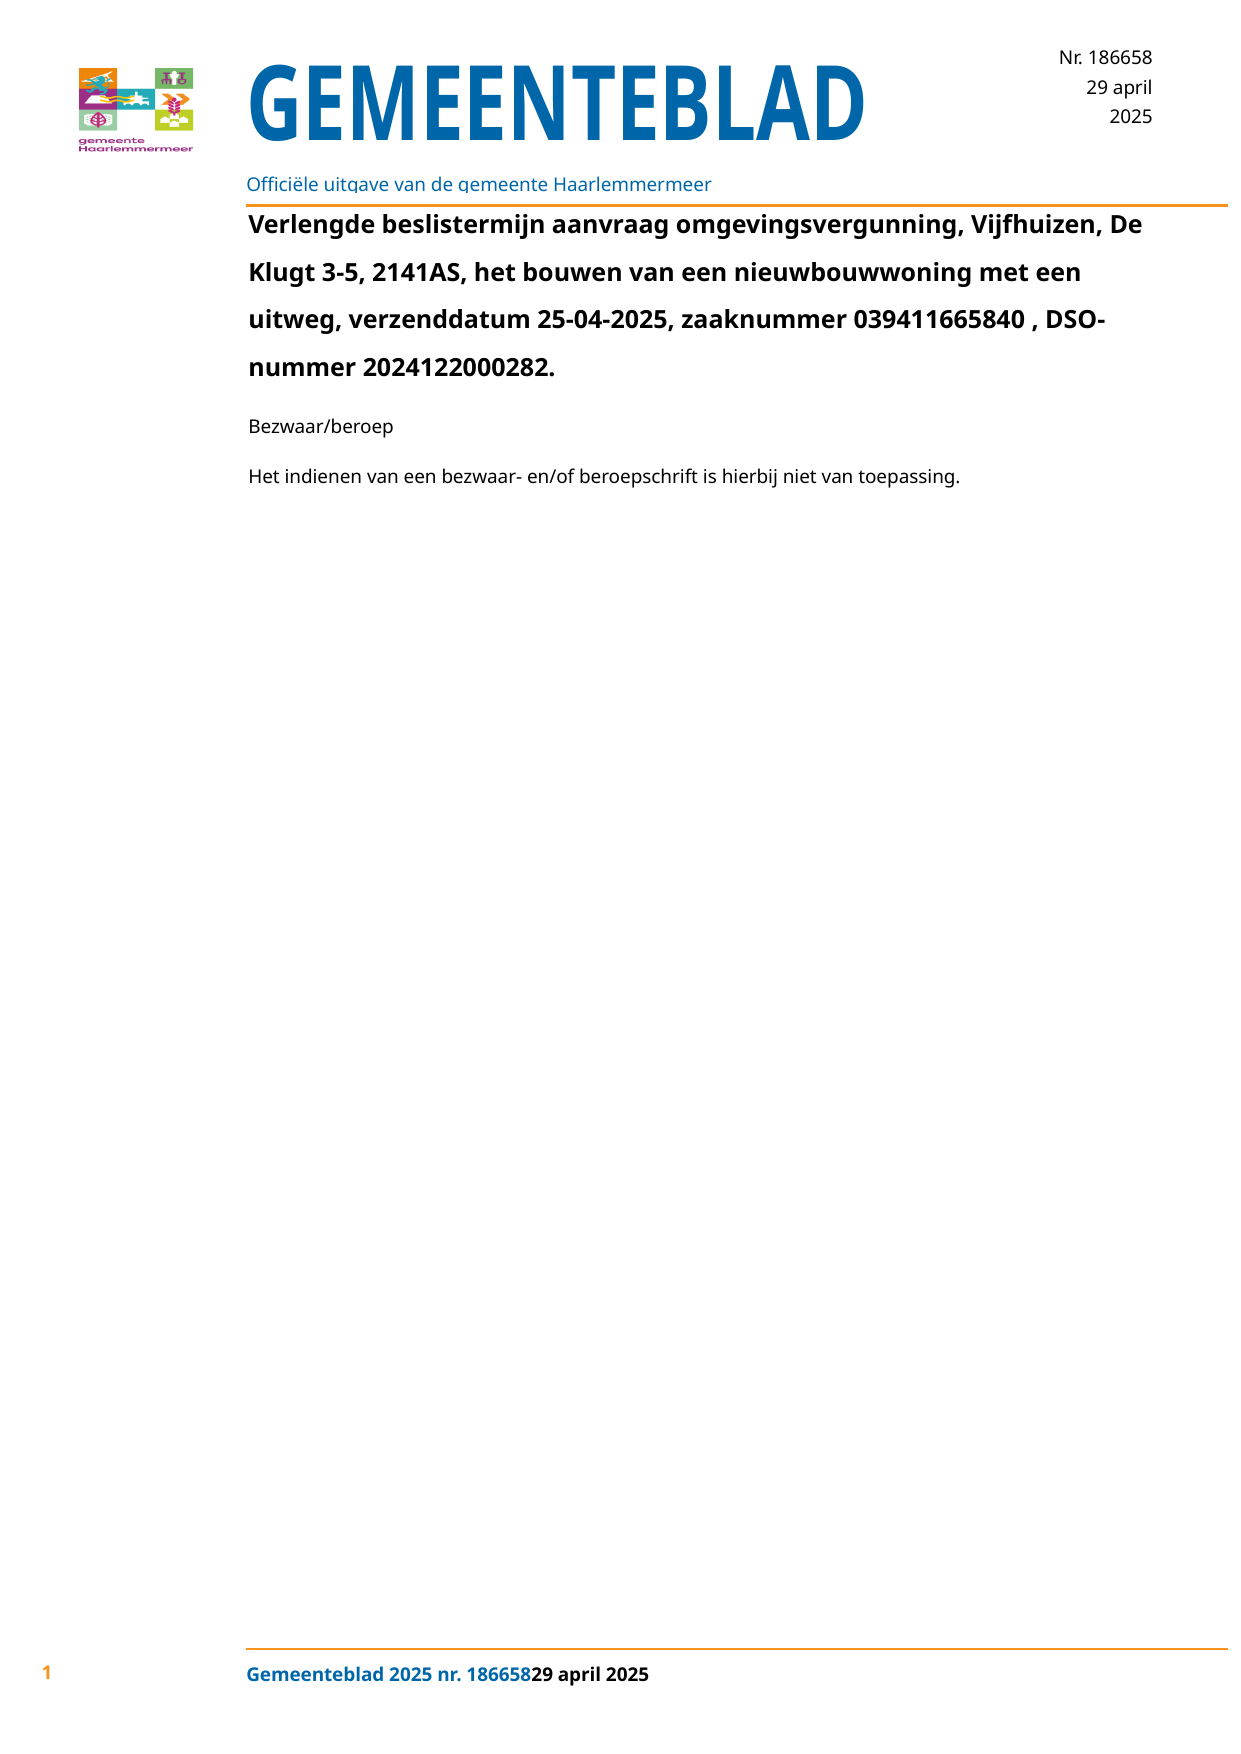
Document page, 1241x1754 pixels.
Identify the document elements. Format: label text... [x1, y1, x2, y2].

picture [41, 47, 231, 172]
text Bezwaar/beroep [248, 413, 1152, 439]
text Het indienen van een bezwaar- en/of beroepschrift is hierbij niet van toepassing. [248, 463, 1152, 489]
text Verlengde beslistermijn aanvraag omgevingsvergunning, Vijfhuizen, De Klugt 3-5, 2141AS, het bouwen van een nieuwbouwwoning met een uitweg, verzenddatum 25-04-2025, zaaknummer 039411665840 , DSO-nummer 2024122000282. [248, 207, 1152, 384]
